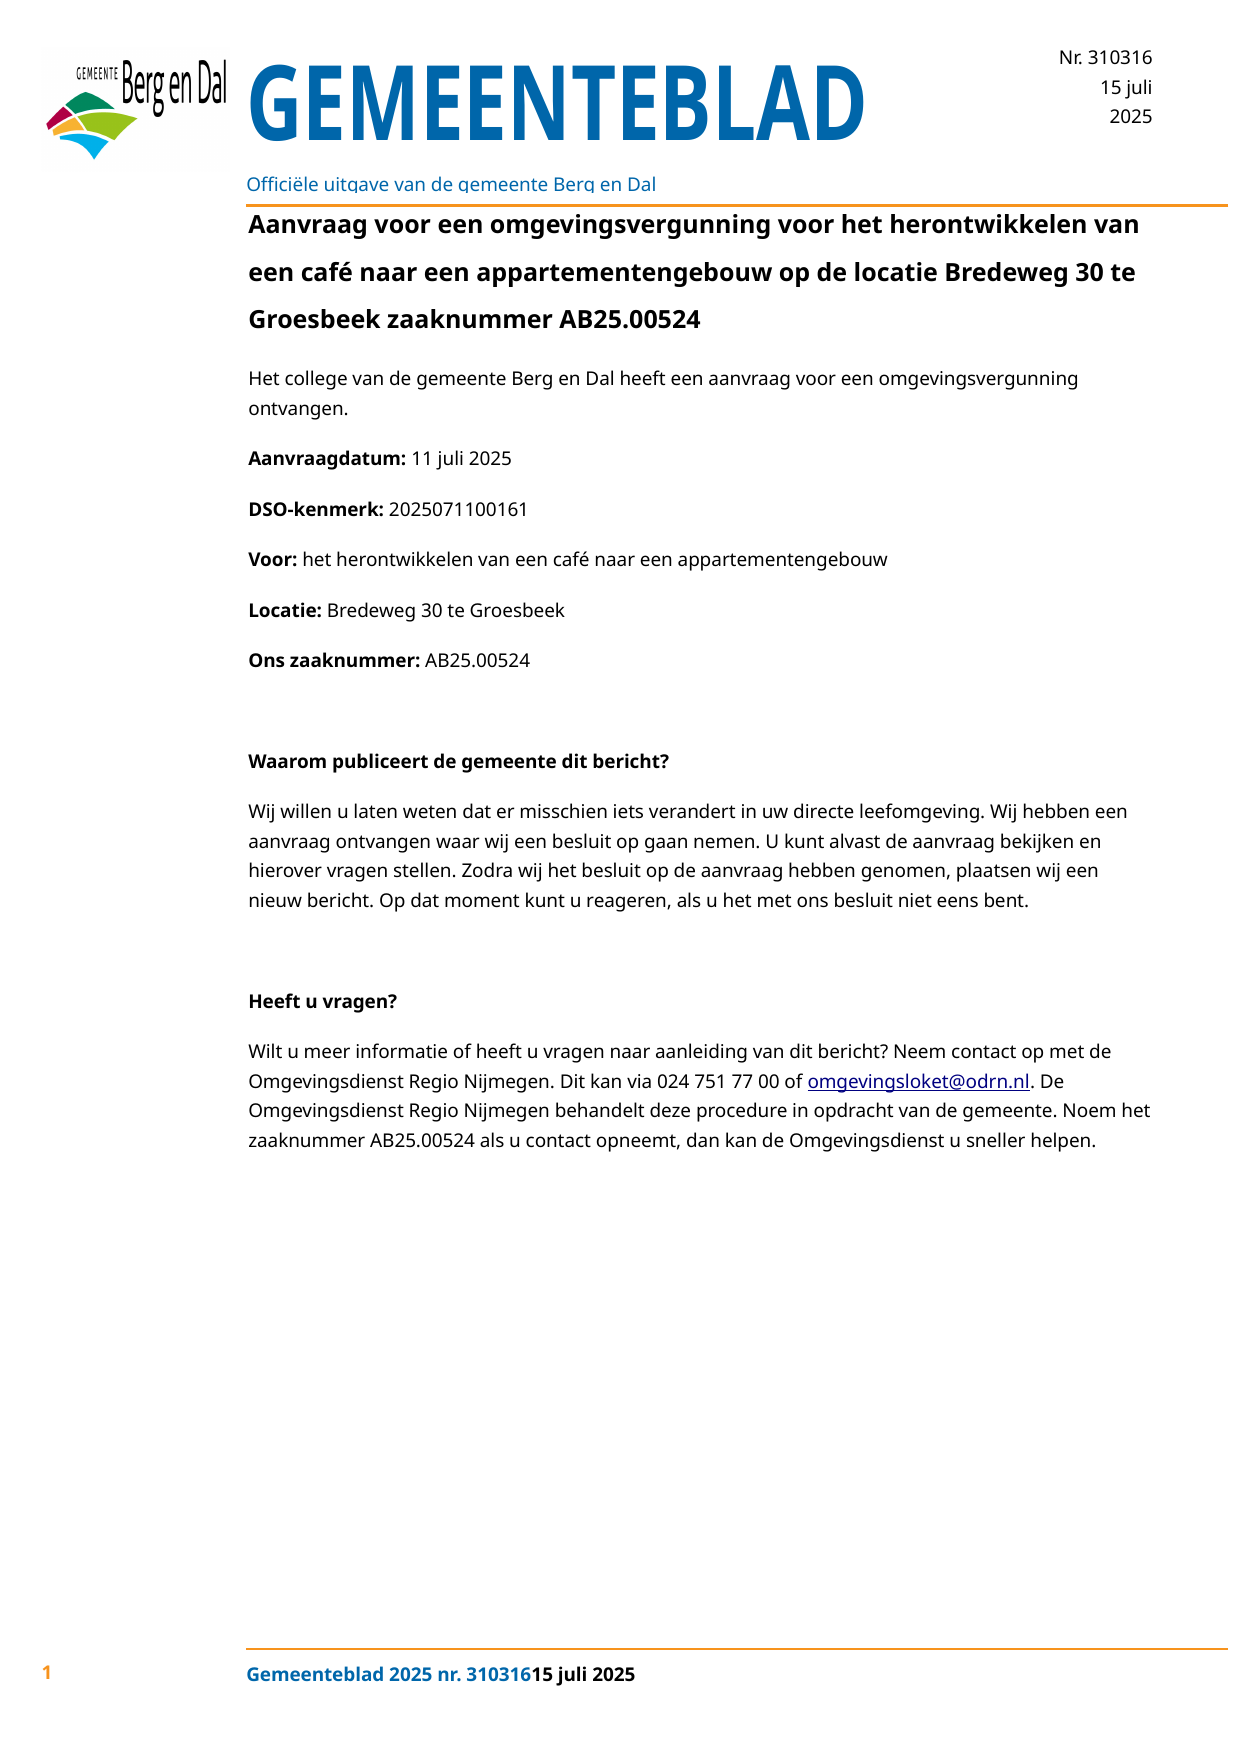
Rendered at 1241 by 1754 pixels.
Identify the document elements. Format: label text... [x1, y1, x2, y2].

text Heeft u vragen? [248, 988, 1152, 1014]
picture [41, 47, 231, 172]
text Aanvraagdatum: 11 juli 2025 [248, 446, 1152, 471]
text Waarom publiceert de gemeente dit bericht? [248, 748, 1152, 774]
text Het college van de gemeente Berg en Dal heeft een aanvraag voor een omgevingsvergunning ontvangen. [248, 366, 1152, 421]
text Voor: het herontwikkelen van een café naar een appartementengebouw [248, 546, 1152, 572]
text Wij willen u laten weten dat er misschien iets verandert in uw directe leefomgeving. Wij hebben een aanvraag ontvangen waar wij een besluit op gaan nemen. U kunt alvast de aanvraag bekijken en hierover vragen stellen. Zodra wij het besluit op de aanvraag hebben genomen, plaatsen wij een nieuw bericht. Op dat moment kunt u reageren, als u het met ons besluit niet eens bent. [248, 798, 1152, 913]
text DSO-kenmerk: 2025071100161 [248, 496, 1152, 522]
text Wilt u meer informatie of heeft u vragen naar aanleiding van dit bericht? Neem contact op met de Omgevingsdienst Regio Nijmegen. Dit kan via 024 751 77 00 of omgevingsloket@odrn.nl. De Omgevingsdienst Regio Nijmegen behandelt deze procedure in opdracht van de gemeente. Noem het zaaknummer AB25.00524 als u contact opneemt, dan kan de Omgevingsdienst u sneller helpen. [248, 1038, 1152, 1153]
text Aanvraag voor een omgevingsvergunning voor het herontwikkelen van een café naar een appartementengebouw op de locatie Bredeweg 30 te Groesbeek zaaknummer AB25.00524 [248, 207, 1152, 336]
text Ons zaaknummer: AB25.00524 [248, 647, 1152, 673]
text Locatie: Bredeweg 30 te Groesbeek [248, 597, 1152, 622]
